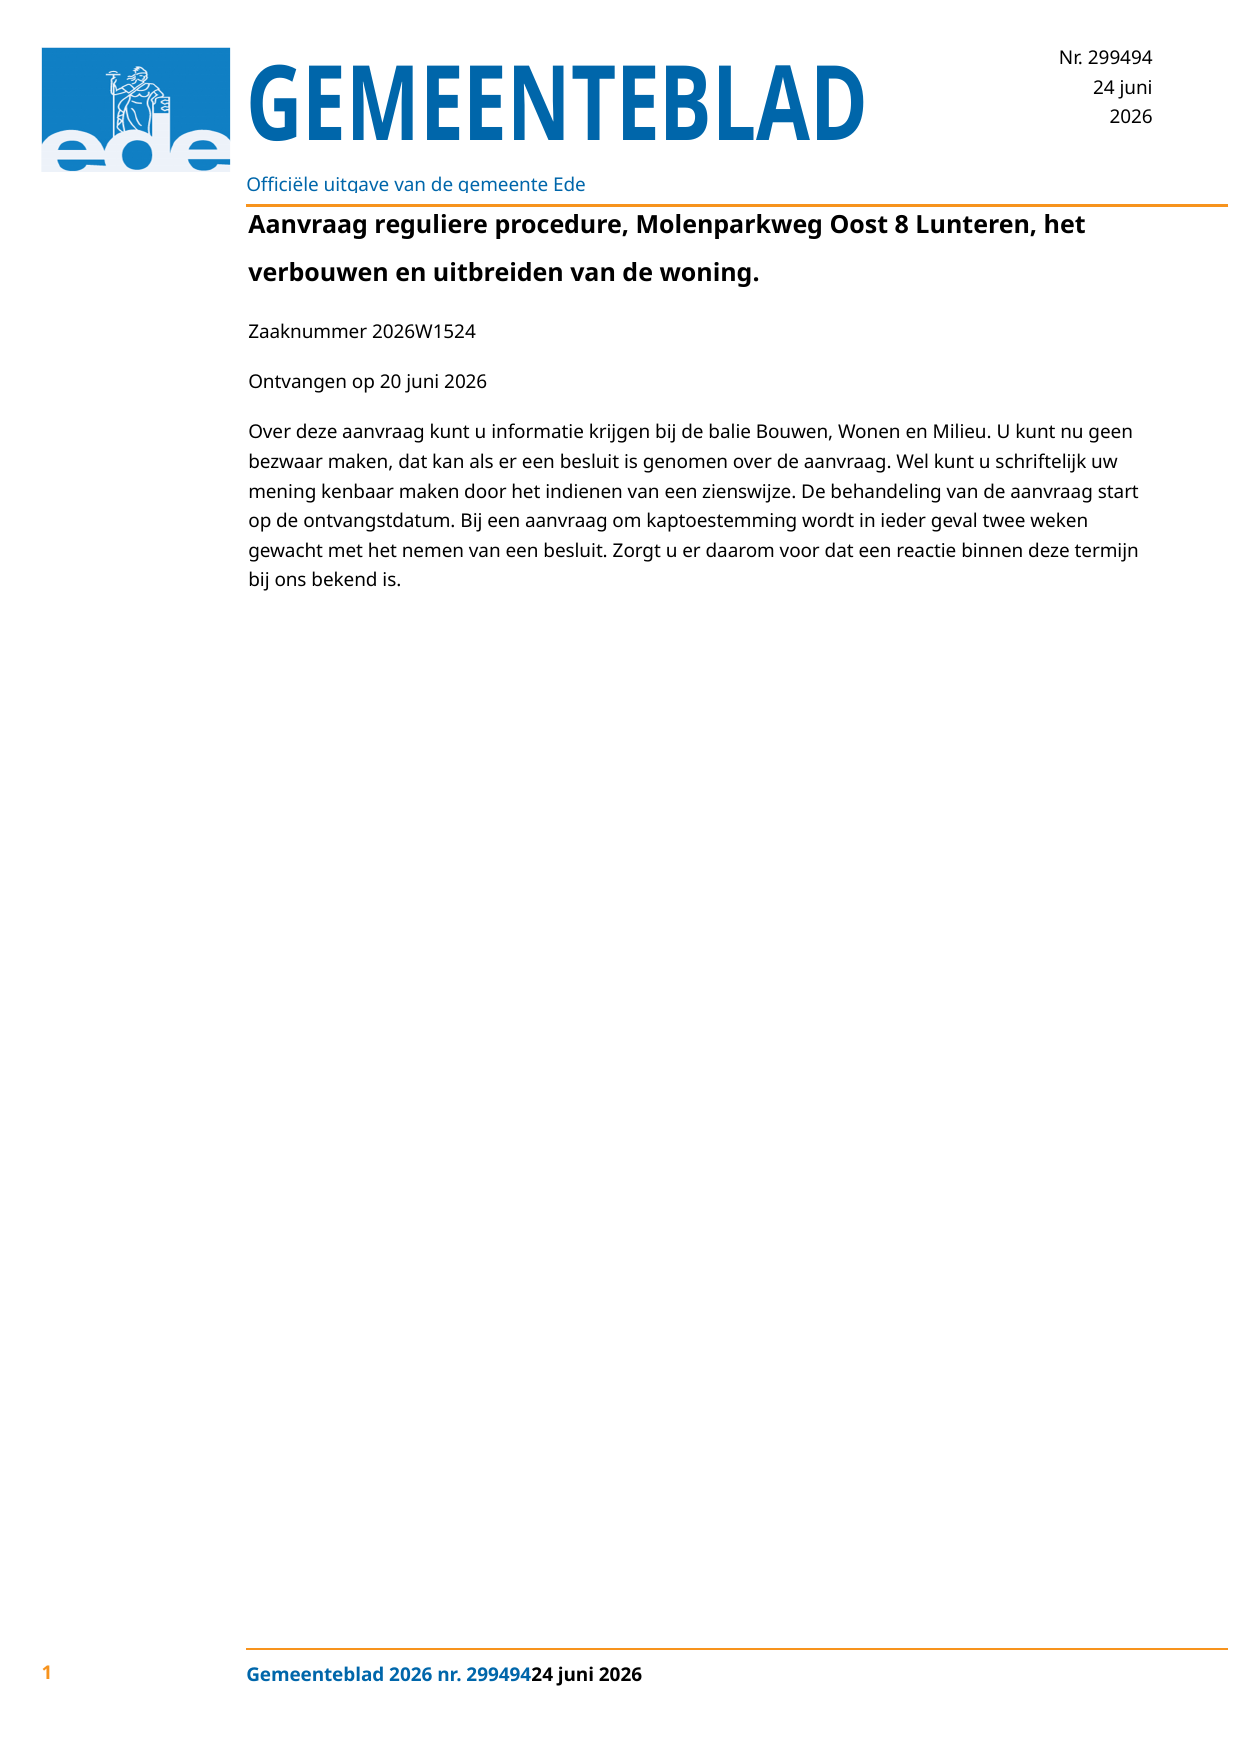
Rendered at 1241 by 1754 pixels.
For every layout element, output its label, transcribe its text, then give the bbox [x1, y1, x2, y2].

picture [41, 47, 231, 172]
text Aanvraag reguliere procedure, Molenparkweg Oost 8 Lunteren, het verbouwen en uitbreiden van de woning. [248, 207, 1152, 288]
text Ontvangen op 20 juni 2026 [248, 368, 1152, 394]
text Over deze aanvraag kunt u informatie krijgen bij de balie Bouwen, Wonen en Milieu. U kunt nu geen bezwaar maken, dat kan als er een besluit is genomen over de aanvraag. Wel kunt u schriftelijk uw mening kenbaar maken door het indienen van een zienswijze. De behandeling van de aanvraag start op de ontvangstdatum. Bij een aanvraag om kaptoestemming wordt in ieder geval twee weken gewacht met het nemen van een besluit. Zorgt u er daarom voor dat een reactie binnen deze termijn bij ons bekend is. [248, 419, 1152, 592]
text Zaaknummer 2026W1524 [248, 318, 1152, 344]
